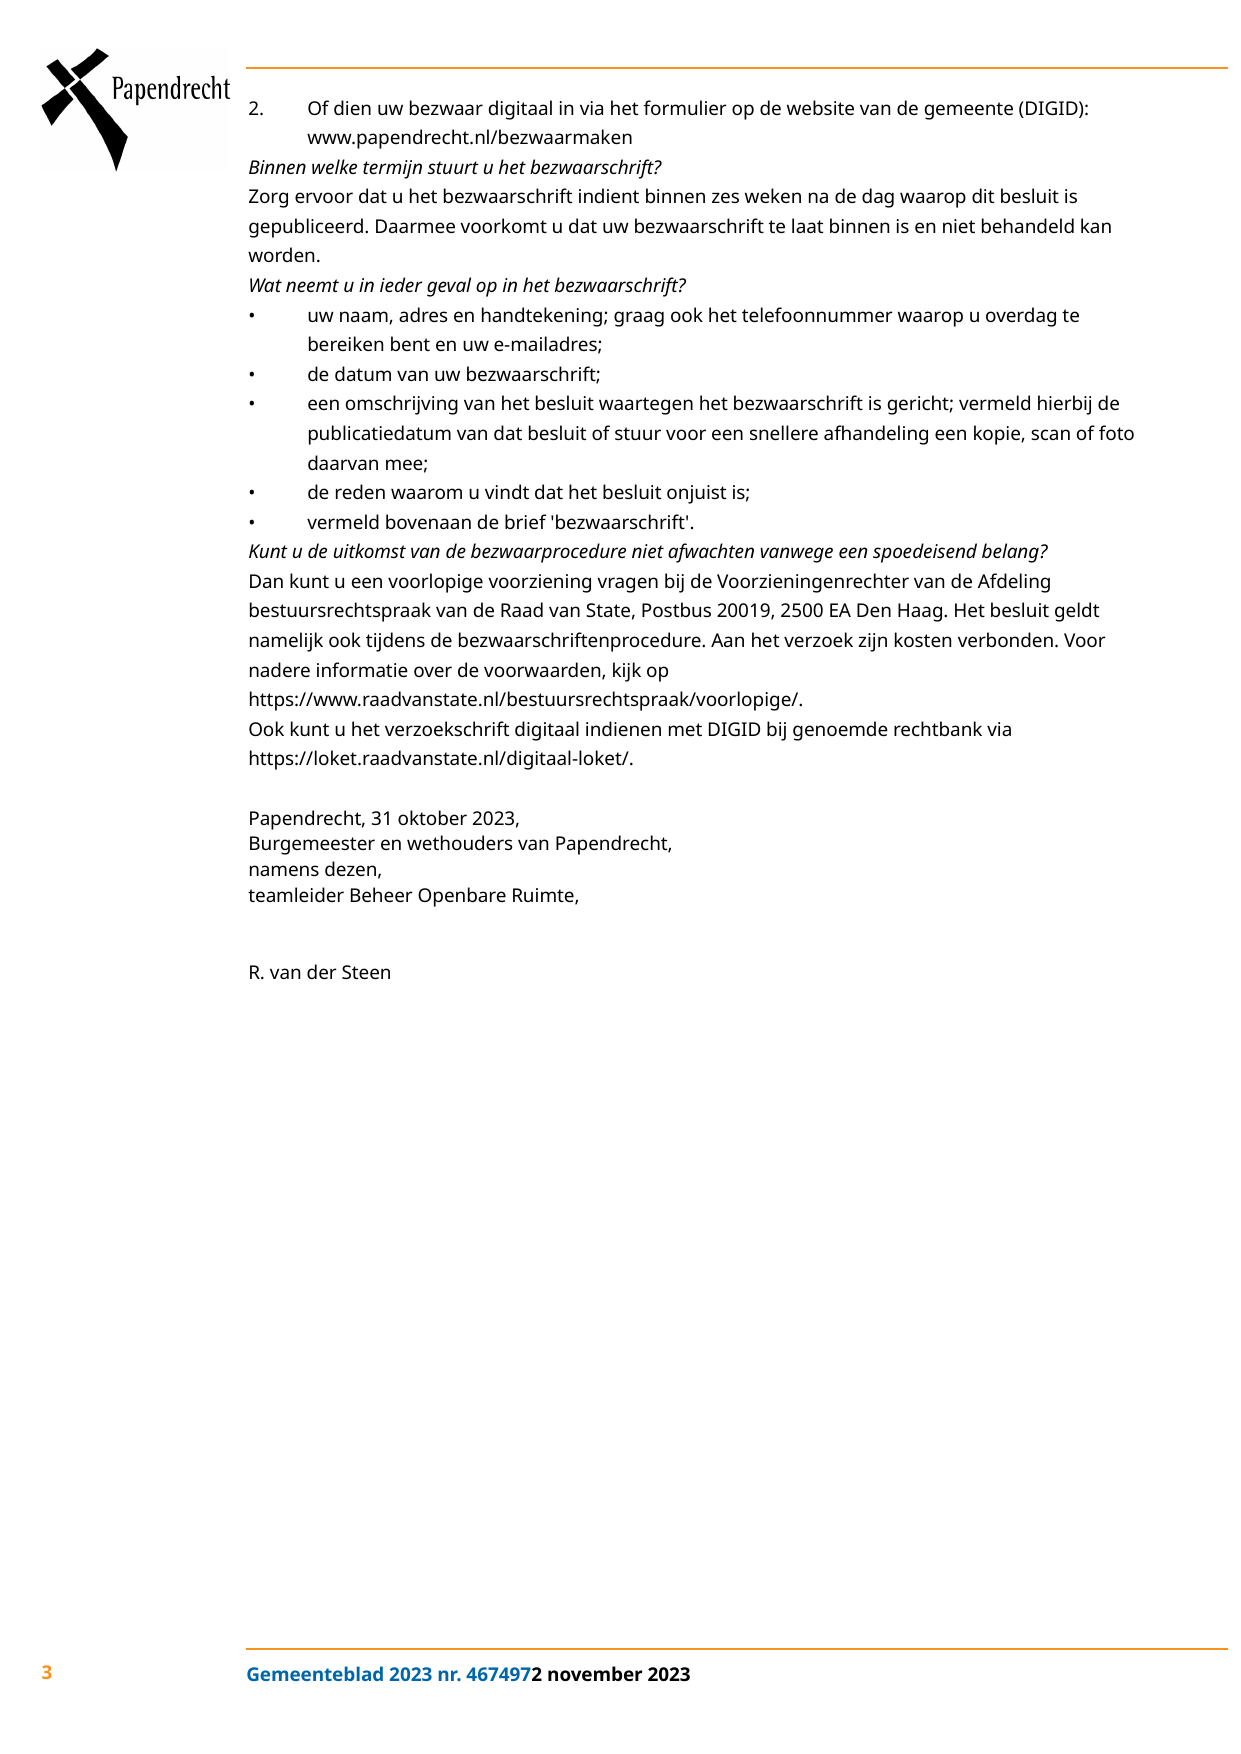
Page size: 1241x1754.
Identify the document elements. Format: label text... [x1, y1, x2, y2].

text Ook kunt u het verzoekschrift digitaal indienen met DIGID bij genoemde rechtbank via https://loket.raadvanstate.nl/digitaal-loket/. [248, 716, 1152, 771]
list uw naam, adres en handtekening; graag ook het telefoonnummer waarop u overdag te bereiken bent en uw e-mailadres; [248, 302, 1152, 357]
list de datum van uw bezwaarschrift; [248, 361, 1152, 387]
text R. van der Steen [248, 959, 1152, 985]
text Burgemeester en wethouders van Papendrecht, [248, 831, 1152, 856]
text namens dezen, [248, 856, 1152, 882]
text Papendrecht, 31 oktober 2023, [248, 805, 1152, 831]
list een omschrijving van het besluit waartegen het bezwaarschrift is gericht; vermeld hierbij de publicatiedatum van dat besluit of stuur voor een snellere afhandeling een kopie, scan of foto daarvan mee; [248, 391, 1152, 476]
text Zorg ervoor dat u het bezwaarschrift indient binnen zes weken na de dag waarop dit besluit is gepubliceerd. Daarmee voorkomt u dat uw bezwaarschrift te laat binnen is en niet behandeld kan worden. [248, 183, 1152, 268]
text Kunt u de uitkomst van de bezwaarprocedure niet afwachten vanwege een spoedeisend belang? [248, 538, 1152, 564]
picture [41, 47, 231, 172]
list de reden waarom u vindt dat het besluit onjuist is; [248, 479, 1152, 505]
text Wat neemt u in ieder geval op in het bezwaarschrift? [248, 272, 1152, 298]
text Dan kunt u een voorlopige voorziening vragen bij de Voorzieningenrechter van de Afdeling bestuursrechtspraak van de Raad van State, Postbus 20019, 2500 EA Den Haag. Het besluit geldt namelijk ook tijdens de bezwaarschriftenprocedure. Aan het verzoek zijn kosten verbonden. Voor nadere informatie over de voorwaarden, kijk op https://www.raadvanstate.nl/bestuursrechtspraak/voorlopige/. [248, 568, 1152, 712]
text Binnen welke termijn stuurt u het bezwaarschrift? [248, 154, 1152, 180]
list vermeld bovenaan de brief 'bezwaarschrift'. [248, 509, 1152, 535]
text teamleider Beheer Openbare Ruimte, [248, 882, 1152, 908]
list Of dien uw bezwaar digitaal in via het formulier op de website van de gemeente (DIGID): www.papendrecht.nl/bezwaarmaken [248, 95, 1152, 150]
